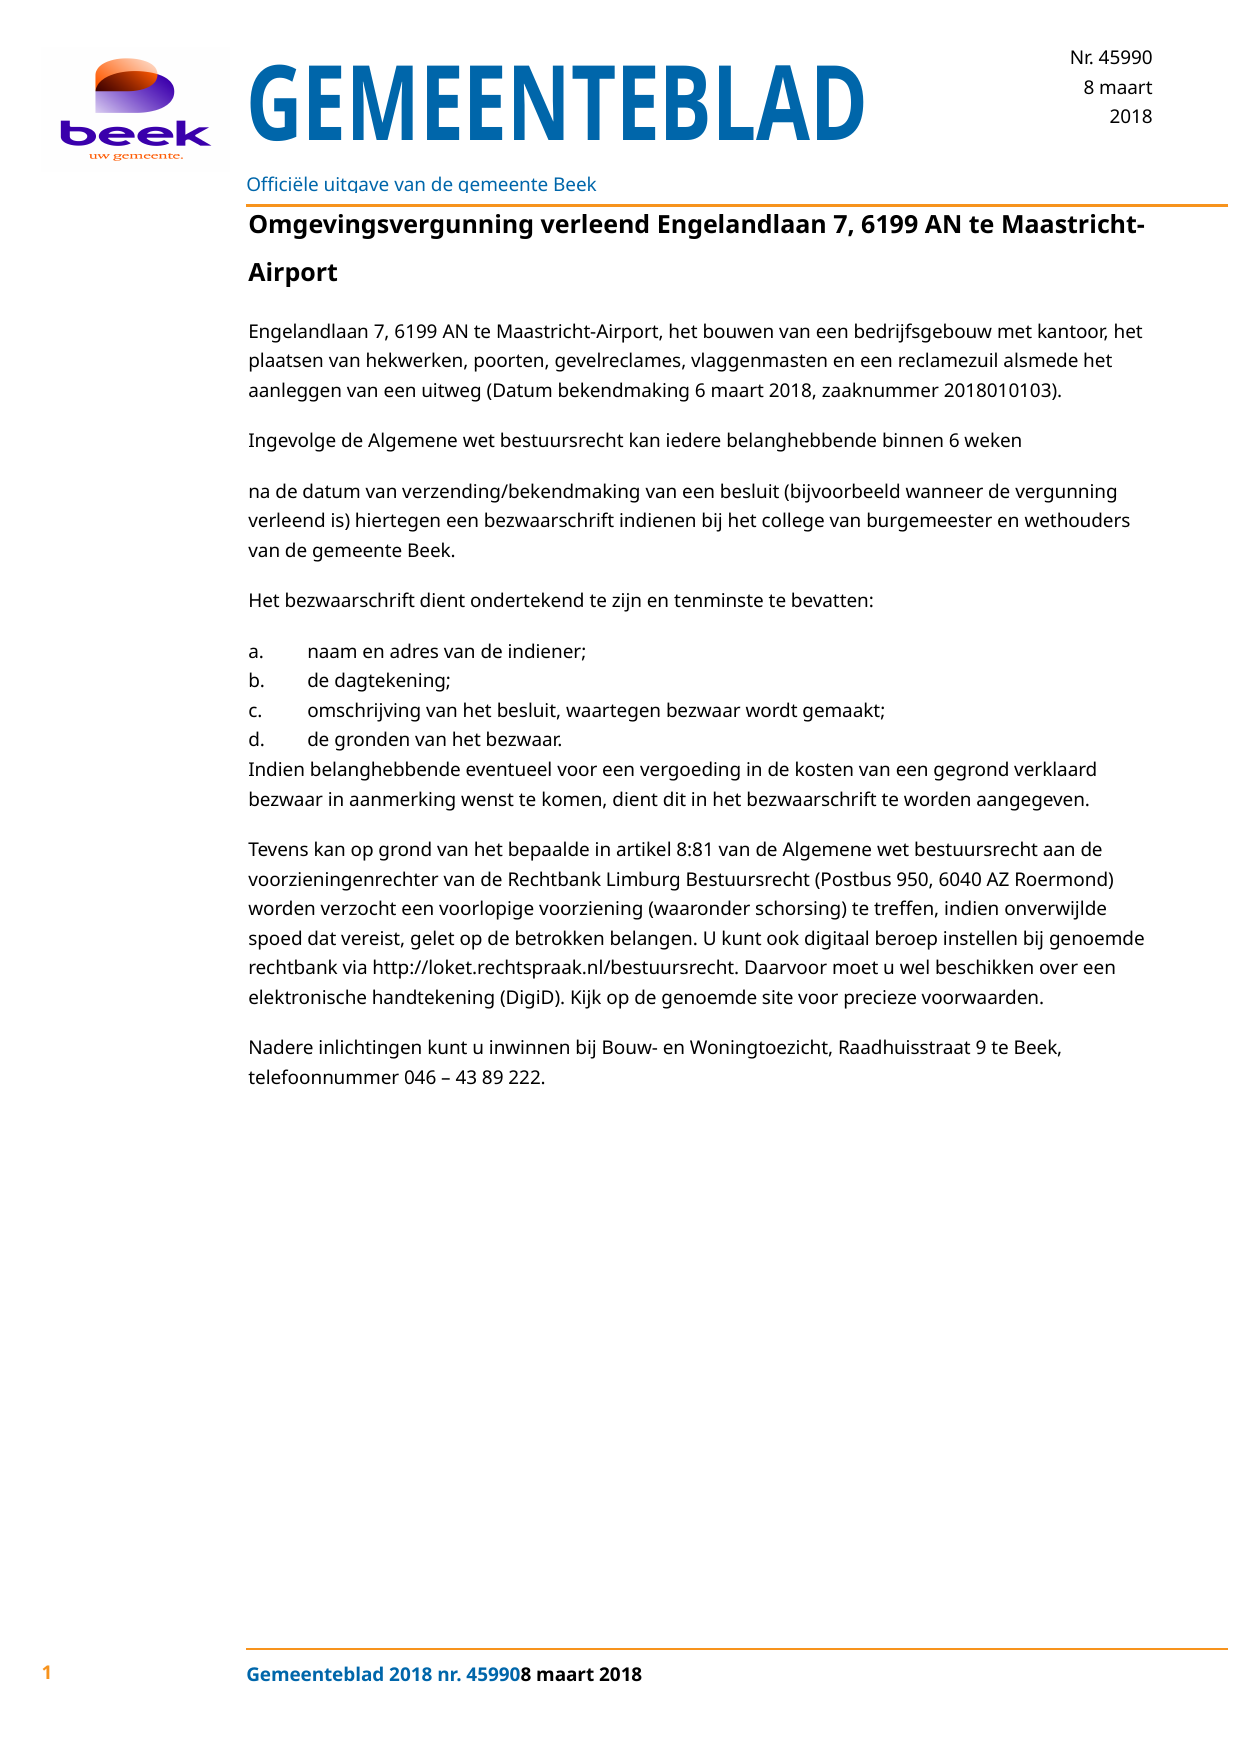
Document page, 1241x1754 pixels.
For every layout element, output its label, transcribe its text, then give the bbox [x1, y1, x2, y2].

text Nadere inlichtingen kunt u inwinnen bij Bouw- en Woningtoezicht, Raadhuisstraat 9 te Beek, telefoonnummer 046 – 43 89 222. [248, 1034, 1152, 1090]
list de gronden van het bezwaar. [248, 727, 1152, 752]
text Ingevolge de Algemene wet bestuursrecht kan iedere belanghebbende binnen 6 weken [248, 427, 1152, 453]
text Indien belanghebbende eventueel voor een vergoeding in de kosten van een gegrond verklaard bezwaar in aanmerking wenst te komen, dient dit in het bezwaarschrift te worden aangegeven. [248, 756, 1152, 812]
list omschrijving van het besluit, waartegen bezwaar wordt gemaakt; [248, 697, 1152, 723]
text Engelandlaan 7, 6199 AN te Maastricht-Airport, het bouwen van een bedrijfsgebouw met kantoor, het plaatsen van hekwerken, poorten, gevelreclames, vlaggenmasten en een reclamezuil alsmede het aanleggen van een uitweg (Datum bekendmaking 6 maart 2018, zaaknummer 2018010103). [248, 318, 1152, 403]
list de dagtekening; [248, 667, 1152, 693]
text Het bezwaarschrift dient ondertekend te zijn en tenminste te bevatten: [248, 587, 1152, 613]
text Omgevingsvergunning verleend Engelandlaan 7, 6199 AN te Maastricht-Airport [248, 207, 1152, 288]
text na de datum van verzending/bekendmaking van een besluit (bijvoorbeeld wanneer de vergunning verleend is) hiertegen een bezwaarschrift indienen bij het college van burgemeester en wethouders van de gemeente Beek. [248, 478, 1152, 563]
text Tevens kan op grond van het bepaalde in artikel 8:81 van de Algemene wet bestuursrecht aan de voorzieningenrechter van de Rechtbank Limburg Bestuursrecht (Postbus 950, 6040 AZ Roermond) worden verzocht een voorlopige voorziening (waaronder schorsing) te treffen, indien onverwijlde spoed dat vereist, gelet op de betrokken belangen. U kunt ook digitaal beroep instellen bij genoemde rechtbank via http://loket.rechtspraak.nl/bestuursrecht. Daarvoor moet u wel beschikken over een elektronische handtekening (DigiD). Kijk op de genoemde site voor precieze voorwaarden. [248, 836, 1152, 1010]
list naam en adres van de indiener; [248, 638, 1152, 664]
picture [41, 47, 231, 172]
